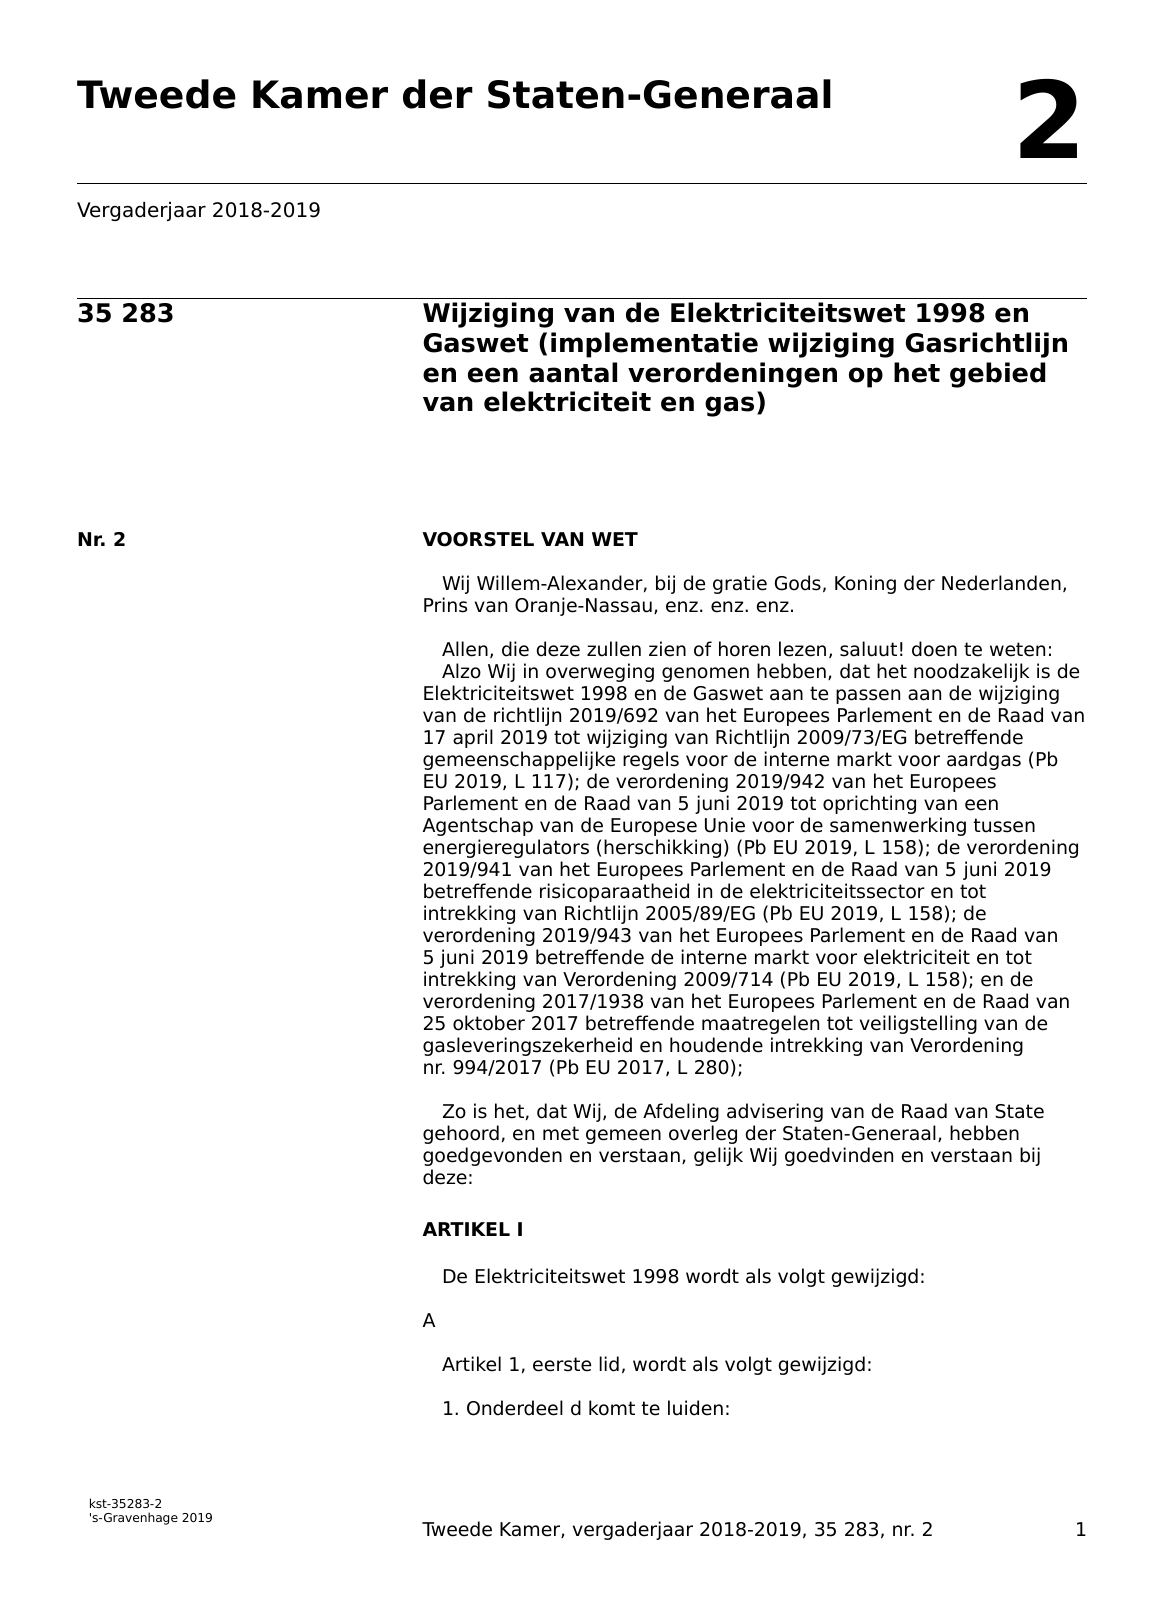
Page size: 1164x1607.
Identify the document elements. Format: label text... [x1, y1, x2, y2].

text Allen, die deze zullen zien of horen lezen, saluut! doen te weten: [422, 639, 1087, 661]
subtitle Nr. 2 VOORSTEL VAN WET [77, 529, 1087, 551]
table_header 2 [886, 59, 1087, 183]
text Wij Willem-Alexander, bij de gratie Gods, Koning der Nederlanden, Prins van Oranje-Nassau, enz. enz. enz. [422, 573, 1087, 617]
text Zo is het, dat Wij, de Afdeling advisering van de Raad van State gehoord, en met gemeen overleg der Staten-Generaal, hebben goedgevonden en verstaan, gelijk Wij goedvinden en verstaan bij deze: [422, 1101, 1087, 1189]
subtitle ARTIKEL I [422, 1219, 1087, 1241]
text kst-35283-2 [88, 1497, 323, 1511]
text Alzo Wij in overweging genomen hebben, dat het noodzakelijk is de Elektriciteitswet 1998 en de Gaswet aan te passen aan de wijziging van de richtlijn 2019/692 van het Europees Parlement en de Raad van 17 april 2019 tot wijziging van Richtlijn 2009/73/EG betreffende gemeenschappelijke regels voor de interne markt voor aardgas (Pb EU 2019, L 117); de verordening 2019/942 van het Europees Parlement en de Raad van 5 juni 2019 tot oprichting van een Agentschap van de Europese Unie voor de samenwerking tussen energieregulators (herschikking) (Pb EU 2019, L 158); de verordening 2019/941 van het Europees Parlement en de Raad van 5 juni 2019 betreffende risicoparaatheid in de elektriciteitssector en tot intrekking van Richtlijn 2005/89/EG (Pb EU 2019, L 158); de verordening 2019/943 van het Europees Parlement en de Raad van 5 juni 2019 betreffende de interne markt voor elektriciteit en tot intrekking van Verordening 2009/714 (Pb EU 2019, L 158); en de verordening 2017/1938 van het Europees Parlement en de Raad van 25 oktober 2017 betreffende maatregelen tot veiligstelling van de gasleveringszekerheid en houdende intrekking van Verordening nr. 994/2017 (Pb EU 2017, L 280); [422, 661, 1087, 1079]
subtitle 35 283 Wijziging van de Elektriciteitswet 1998 en Gaswet (implementatie wijziging Gasrichtlijn en een aantal verordeningen op het gebied van elektriciteit en gas) [77, 299, 1087, 418]
table_header Tweede Kamer der Staten-Generaal [77, 59, 886, 183]
text A [422, 1310, 1087, 1332]
text De Elektriciteitswet 1998 wordt als volgt gewijzigd: [422, 1266, 1087, 1288]
text 1. Onderdeel d komt te luiden: [422, 1398, 1087, 1420]
table_cell Vergaderjaar 2018-2019 [77, 184, 1087, 298]
text 's-Gravenhage 2019 [88, 1511, 323, 1525]
text Artikel 1, eerste lid, wordt als volgt gewijzigd: [422, 1354, 1087, 1376]
